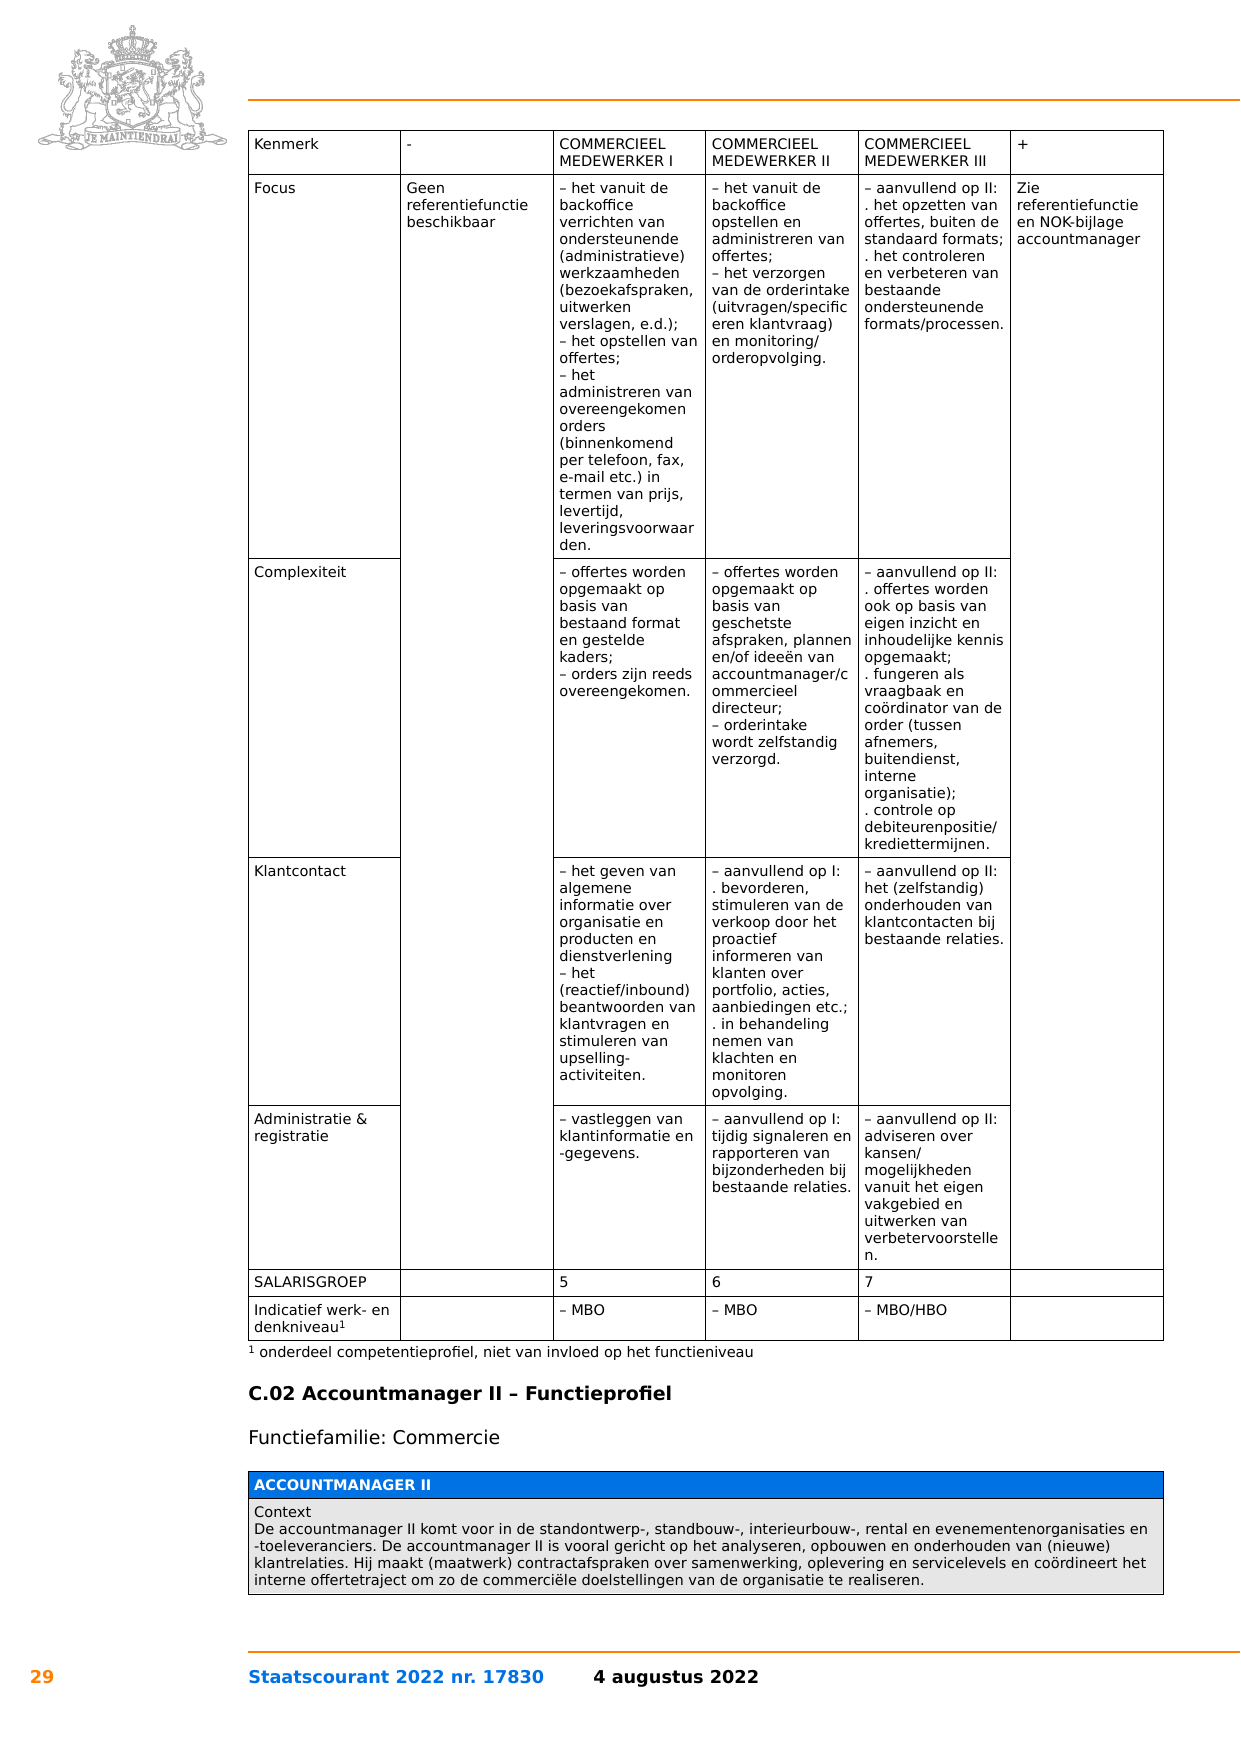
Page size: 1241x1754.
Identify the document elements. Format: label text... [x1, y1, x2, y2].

table_cell Context De accountmanager II komt voor in de standontwerp-, standbouw-, interieurbouw-, rental en evenementenorganisaties en ‑toeleveranciers. De accountmanager II is vooral gericht op het analyseren, opbouwen en onderhouden van (nieuwe) klantrelaties. Hij maakt (maatwerk) contractafspraken over samenwerking, oplevering en servicelevels en coördineert het interne offertetraject om zo de commerciële doelstellingen van de organisatie te realiseren. [249, 1499, 1163, 1593]
table_cell Geen referentiefunctie beschikbaar [401, 175, 553, 1269]
table_cell Klantcontact [249, 858, 400, 1105]
table_cell [401, 1270, 553, 1296]
table_cell Administratie & registratie [249, 1106, 400, 1269]
table_cell – MBO/HBO [859, 1297, 1010, 1340]
table_header Kenmerk [249, 131, 400, 174]
table_header + [1011, 131, 1163, 174]
table_cell – het geven van algemene informatie over organisatie en producten en dienstverlening – het (reactief/inbound) beantwoorden van klantvragen en stimuleren van upselling-activiteiten. [554, 858, 705, 1105]
table_cell [1011, 1270, 1163, 1296]
table_cell – aanvullend op II: adviseren over kansen/ mogelijkheden vanuit het eigen vakgebied en uitwerken van verbetervoorstellen. [859, 1106, 1010, 1269]
table_cell Complexiteit [249, 559, 400, 857]
table_cell – het vanuit de backoffice verrichten van ondersteunende (administratieve) werkzaamheden (bezoekafspraken, uitwerken verslagen, e.d.); – het opstellen van offertes; – het administreren van overeengekomen orders (binnenkomend per telefoon, fax, e-mail etc.) in termen van prijs, levertijd, leveringsvoorwaarden. [554, 175, 705, 558]
table_cell – vastleggen van klantinformatie en -gegevens. [554, 1106, 705, 1269]
table_cell Indicatief werk- en denkniveau1 [249, 1297, 400, 1340]
table_cell [1011, 1297, 1163, 1340]
table_header COMMERCIEEL MEDEWERKER I [554, 131, 705, 174]
table_cell 6 [706, 1270, 858, 1296]
table_cell Zie referentiefunctie en NOK-bijlage accountmanager [1011, 175, 1163, 1269]
table_header COMMERCIEEL MEDEWERKER III [859, 131, 1010, 174]
table_cell 1 onderdeel competentieprofiel, niet van invloed op het functieniveau [248, 1341, 1163, 1361]
subtitle C.02 Accountmanager II – Functieprofiel [248, 1383, 1163, 1405]
table_cell – aanvullend op II: . offertes worden ook op basis van eigen inzicht en inhoudelijke kennis opgemaakt; . fungeren als vraagbaak en coördinator van de order (tussen afnemers, buitendienst, interne organisatie); . controle op debiteurenpositie/krediettermijnen. [859, 559, 1010, 857]
table_cell SALARISGROEP [249, 1270, 400, 1296]
picture [38, 25, 227, 150]
table_cell – MBO [554, 1297, 705, 1340]
table_cell – aanvullend op II: . het opzetten van offertes, buiten de standaard formats; . het controleren en verbeteren van bestaande ondersteunende formats/processen. [859, 175, 1010, 558]
table_cell 5 [554, 1270, 705, 1296]
table_header COMMERCIEEL MEDEWERKER II [706, 131, 858, 174]
table_cell – aanvullend op I: tijdig signaleren en rapporteren van bijzonderheden bij bestaande relaties. [706, 1106, 858, 1269]
table_cell 7 [859, 1270, 1010, 1296]
text Functiefamilie: Commercie [248, 1427, 1163, 1449]
table_cell Focus [249, 175, 400, 558]
table_cell – MBO [706, 1297, 858, 1340]
table_cell – aanvullend op II: het (zelfstandig) onderhouden van klantcontacten bij bestaande relaties. [859, 858, 1010, 1105]
table_header - [401, 131, 553, 174]
table_cell – aanvullend op I: . bevorderen, stimuleren van de verkoop door het proactief informeren van klanten over portfolio, acties, aanbiedingen etc.; . in behandeling nemen van klachten en monitoren opvolging. [706, 858, 858, 1105]
table_cell – het vanuit de backoffice opstellen en administreren van offertes; – het verzorgen van de orderintake (uitvragen/specificeren klantvraag) en monitoring/ orderopvolging. [706, 175, 858, 558]
table_header ACCOUNTMANAGER II [249, 1472, 1163, 1498]
table_cell [401, 1297, 553, 1340]
table_cell – offertes worden opgemaakt op basis van geschetste afspraken, plannen en/of ideeën van accountmanager/commercieel directeur; – orderintake wordt zelfstandig verzorgd. [706, 559, 858, 857]
table_cell – offertes worden opgemaakt op basis van bestaand format en gestelde kaders; – orders zijn reeds overeengekomen. [554, 559, 705, 857]
